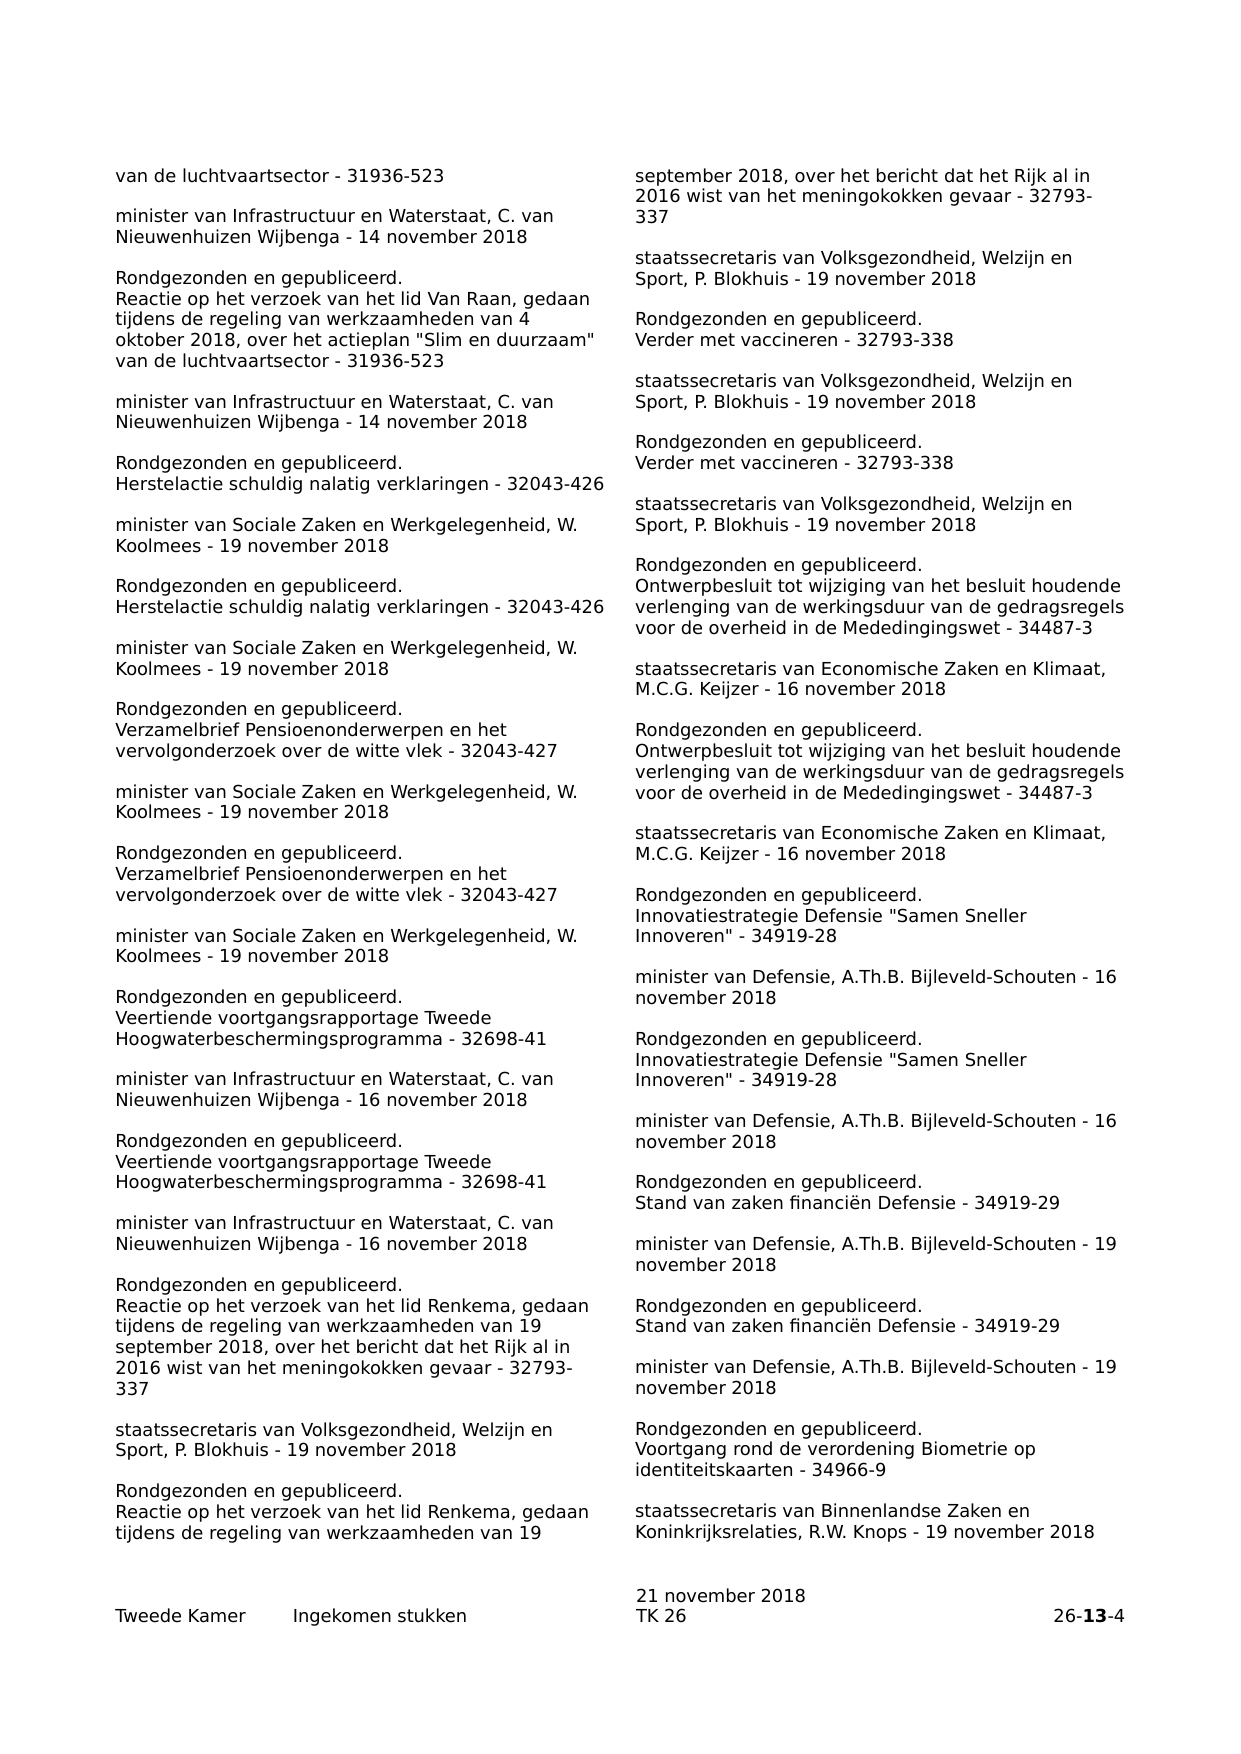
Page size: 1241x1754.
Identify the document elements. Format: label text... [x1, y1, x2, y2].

text staatssecretaris van Economische Zaken en Klimaat, M.C.G. Keijzer - 16 november 2018 [635, 658, 1125, 700]
text Rondgezonden en gepubliceerd. [115, 1131, 605, 1151]
text Veertiende voortgangsrapportage Tweede Hoogwaterbeschermingsprogramma - 32698-41 [115, 1151, 605, 1193]
text Ontwerpbesluit tot wijziging van het besluit houdende verlenging van de werkingsduur van de gedragsregels voor de overheid in de Mededingingswet - 34487-3 [635, 741, 1125, 803]
text Rondgezonden en gepubliceerd. [635, 1172, 1125, 1193]
text Rondgezonden en gepubliceerd. [115, 1274, 605, 1295]
text Rondgezonden en gepubliceerd. [635, 1418, 1125, 1439]
text Stand van zaken financiën Defensie - 34919-29 [635, 1193, 1125, 1214]
text september 2018, over het bericht dat het Rijk al in 2016 wist van het meningokokken gevaar - 32793-337 [635, 165, 1125, 228]
text Ontwerpbesluit tot wijziging van het besluit houdende verlenging van de werkingsduur van de gedragsregels voor de overheid in de Mededingingswet - 34487-3 [635, 576, 1125, 638]
text staatssecretaris van Volksgezondheid, Welzijn en Sport, P. Blokhuis - 19 november 2018 [635, 371, 1125, 412]
text Verzamelbrief Pensioenonderwerpen en het vervolgonderzoek over de witte vlek - 32043-427 [115, 720, 605, 762]
text Innovatiestrategie Defensie "Samen Sneller Innoveren" - 34919-28 [635, 905, 1125, 947]
text Herstelactie schuldig nalatig verklaringen - 32043-426 [115, 597, 605, 618]
text minister van Infrastructuur en Waterstaat, C. van Nieuwenhuizen Wijbenga - 14 november 2018 [115, 206, 605, 248]
text Rondgezonden en gepubliceerd. [635, 309, 1125, 330]
text minister van Sociale Zaken en Werkgelegenheid, W. Koolmees - 19 november 2018 [115, 515, 605, 556]
text Herstelactie schuldig nalatig verklaringen - 32043-426 [115, 474, 605, 495]
text Voortgang rond de verordening Biometrie op identiteitskaarten - 34966-9 [635, 1439, 1125, 1481]
text Rondgezonden en gepubliceerd. [115, 699, 605, 720]
text Innovatiestrategie Defensie "Samen Sneller Innoveren" - 34919-28 [635, 1049, 1125, 1091]
text minister van Sociale Zaken en Werkgelegenheid, W. Koolmees - 19 november 2018 [115, 638, 605, 679]
text minister van Sociale Zaken en Werkgelegenheid, W. Koolmees - 19 november 2018 [115, 782, 605, 823]
text Rondgezonden en gepubliceerd. [115, 268, 605, 288]
text minister van Defensie, A.Th.B. Bijleveld-Schouten - 19 november 2018 [635, 1357, 1125, 1398]
text Verzamelbrief Pensioenonderwerpen en het vervolgonderzoek over de witte vlek - 32043-427 [115, 864, 605, 905]
text Rondgezonden en gepubliceerd. [115, 576, 605, 597]
text staatssecretaris van Volksgezondheid, Welzijn en Sport, P. Blokhuis - 19 november 2018 [115, 1419, 605, 1461]
text minister van Defensie, A.Th.B. Bijleveld-Schouten - 19 november 2018 [635, 1234, 1125, 1275]
text staatssecretaris van Binnenlandse Zaken en Koninkrijksrelaties, R.W. Knops - 19 november 2018 [635, 1501, 1125, 1542]
text minister van Sociale Zaken en Werkgelegenheid, W. Koolmees - 19 november 2018 [115, 925, 605, 967]
text Veertiende voortgangsrapportage Tweede Hoogwaterbeschermingsprogramma - 32698-41 [115, 1008, 605, 1049]
text Rondgezonden en gepubliceerd. [635, 720, 1125, 741]
text minister van Infrastructuur en Waterstaat, C. van Nieuwenhuizen Wijbenga - 16 november 2018 [115, 1069, 605, 1111]
text Rondgezonden en gepubliceerd. [635, 1295, 1125, 1316]
text Rondgezonden en gepubliceerd. [115, 1481, 605, 1502]
text Rondgezonden en gepubliceerd. [635, 555, 1125, 576]
text minister van Defensie, A.Th.B. Bijleveld-Schouten - 16 november 2018 [635, 1111, 1125, 1152]
text Verder met vaccineren - 32793-338 [635, 453, 1125, 474]
text staatssecretaris van Economische Zaken en Klimaat, M.C.G. Keijzer - 16 november 2018 [635, 823, 1125, 865]
text Stand van zaken financiën Defensie - 34919-29 [635, 1316, 1125, 1337]
text Rondgezonden en gepubliceerd. [115, 987, 605, 1008]
text minister van Infrastructuur en Waterstaat, C. van Nieuwenhuizen Wijbenga - 14 november 2018 [115, 392, 605, 433]
text Rondgezonden en gepubliceerd. [635, 1028, 1125, 1049]
text minister van Defensie, A.Th.B. Bijleveld-Schouten - 16 november 2018 [635, 967, 1125, 1008]
text Reactie op het verzoek van het lid Renkema, gedaan tijdens de regeling van werkzaamheden van 19 september 2018, over het bericht dat het Rijk al in 2016 wist van het meningokokken gevaar - 32793-337 [115, 1295, 605, 1399]
text Rondgezonden en gepubliceerd. [115, 453, 605, 474]
text Rondgezonden en gepubliceerd. [635, 432, 1125, 453]
text Rondgezonden en gepubliceerd. [635, 885, 1125, 905]
text minister van Infrastructuur en Waterstaat, C. van Nieuwenhuizen Wijbenga - 16 november 2018 [115, 1213, 605, 1254]
text staatssecretaris van Volksgezondheid, Welzijn en Sport, P. Blokhuis - 19 november 2018 [635, 494, 1125, 535]
text Rondgezonden en gepubliceerd. [115, 843, 605, 864]
text Verder met vaccineren - 32793-338 [635, 330, 1125, 351]
text van de luchtvaartsector - 31936-523 [115, 165, 605, 186]
text Reactie op het verzoek van het lid Van Raan, gedaan tijdens de regeling van werkzaamheden van 4 oktober 2018, over het actieplan "Slim en duurzaam" van de luchtvaartsector - 31936-523 [115, 288, 605, 372]
text Reactie op het verzoek van het lid Renkema, gedaan tijdens de regeling van werkzaamheden van 19 [115, 1502, 605, 1543]
text staatssecretaris van Volksgezondheid, Welzijn en Sport, P. Blokhuis - 19 november 2018 [635, 248, 1125, 289]
